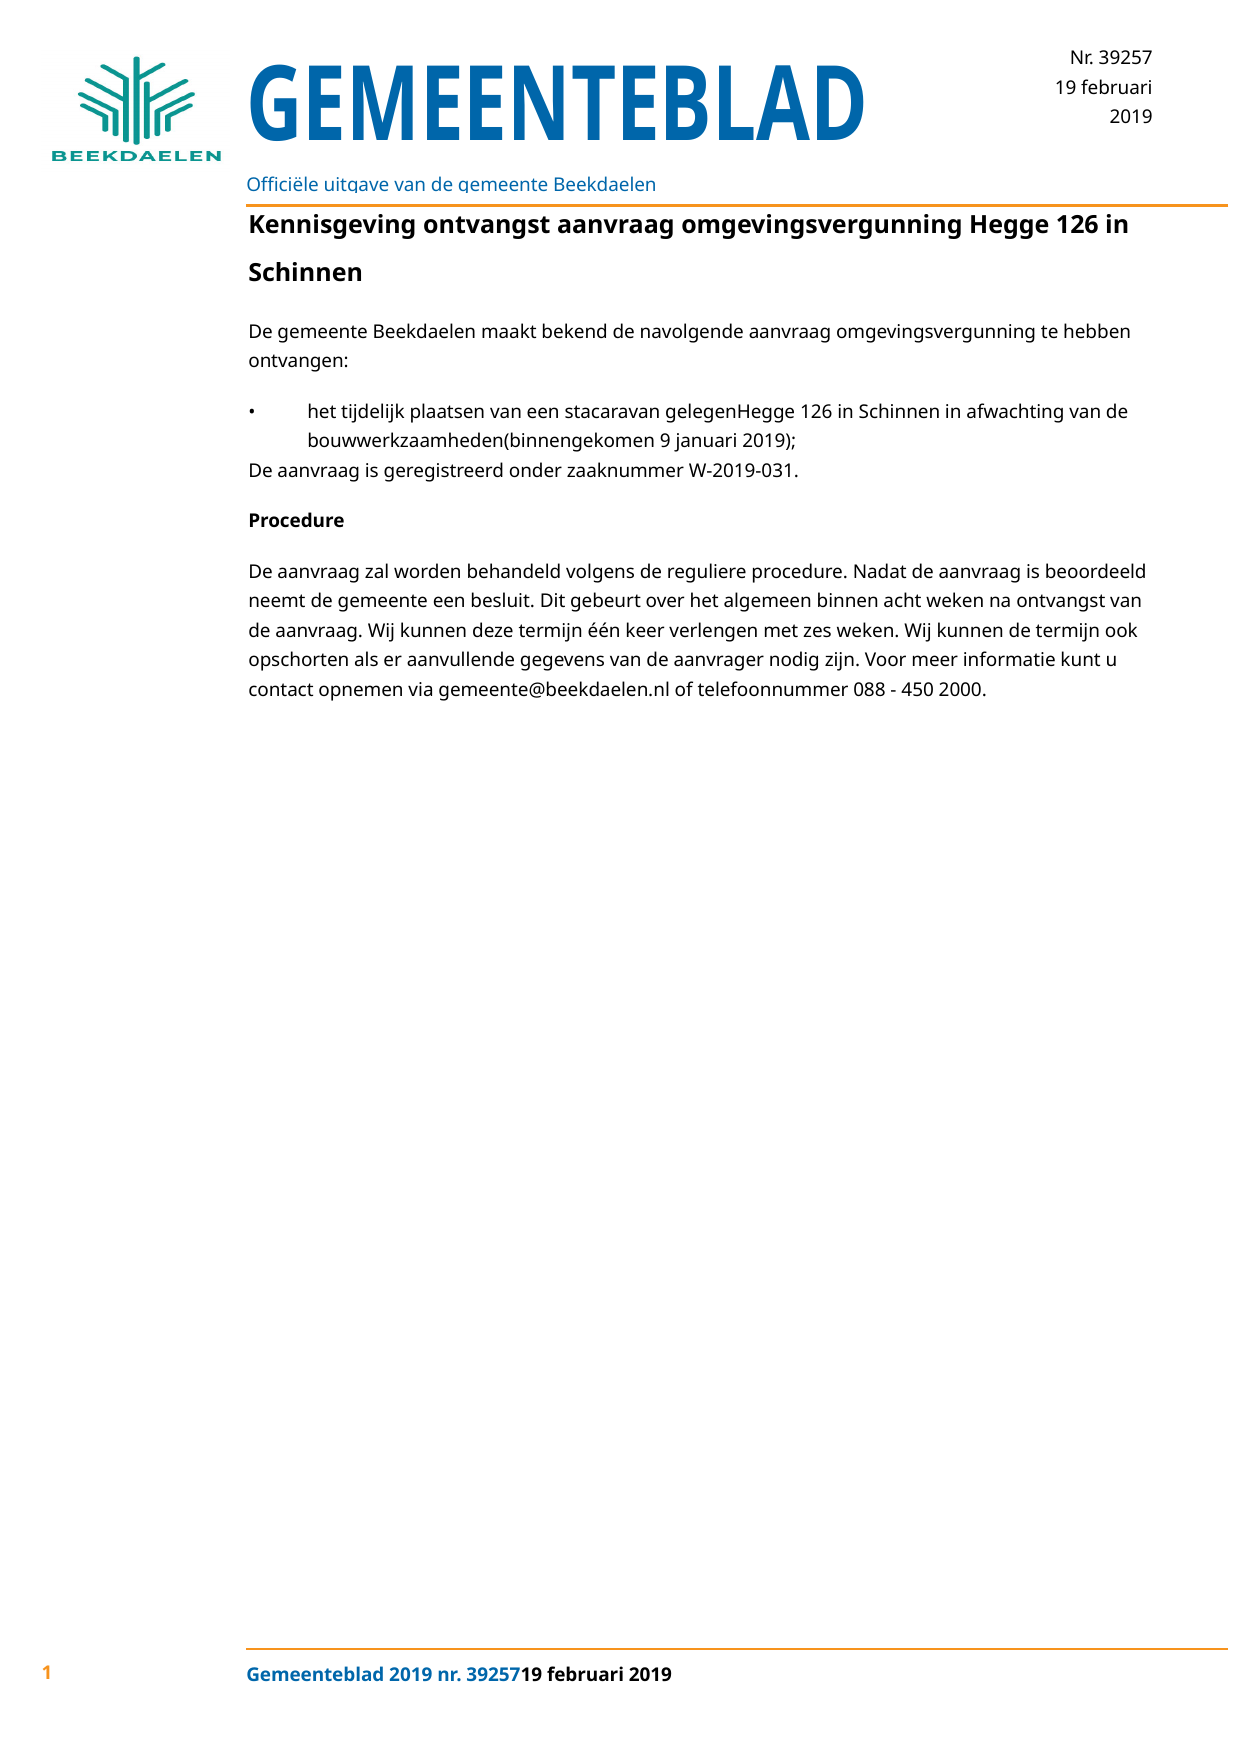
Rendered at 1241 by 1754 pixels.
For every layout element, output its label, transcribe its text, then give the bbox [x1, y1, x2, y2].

text De aanvraag zal worden behandeld volgens de reguliere procedure. Nadat de aanvraag is beoordeeld neemt de gemeente een besluit. Dit gebeurt over het algemeen binnen acht weken na ontvangst van de aanvraag. Wij kunnen deze termijn één keer verlengen met zes weken. Wij kunnen de termijn ook opschorten als er aanvullende gegevens van de aanvrager nodig zijn. Voor meer informatie kunt u contact opnemen via gemeente@beekdaelen.nl of telefoonnummer 088 - 450 2000. [248, 558, 1152, 702]
text Kennisgeving ontvangst aanvraag omgevingsvergunning Hegge 126 in Schinnen [248, 207, 1152, 288]
picture [41, 47, 231, 172]
list het tijdelijk plaatsen van een stacaravan gelegenHegge 126 in Schinnen in afwachting van de bouwwerkzaamheden(binnengekomen 9 januari 2019); [248, 398, 1152, 453]
text De gemeente Beekdaelen maakt bekend de navolgende aanvraag omgevingsvergunning te hebben ontvangen: [248, 318, 1152, 373]
text Procedure [248, 507, 1152, 533]
text De aanvraag is geregistreerd onder zaaknummer W-2019-031. [248, 457, 1152, 483]
